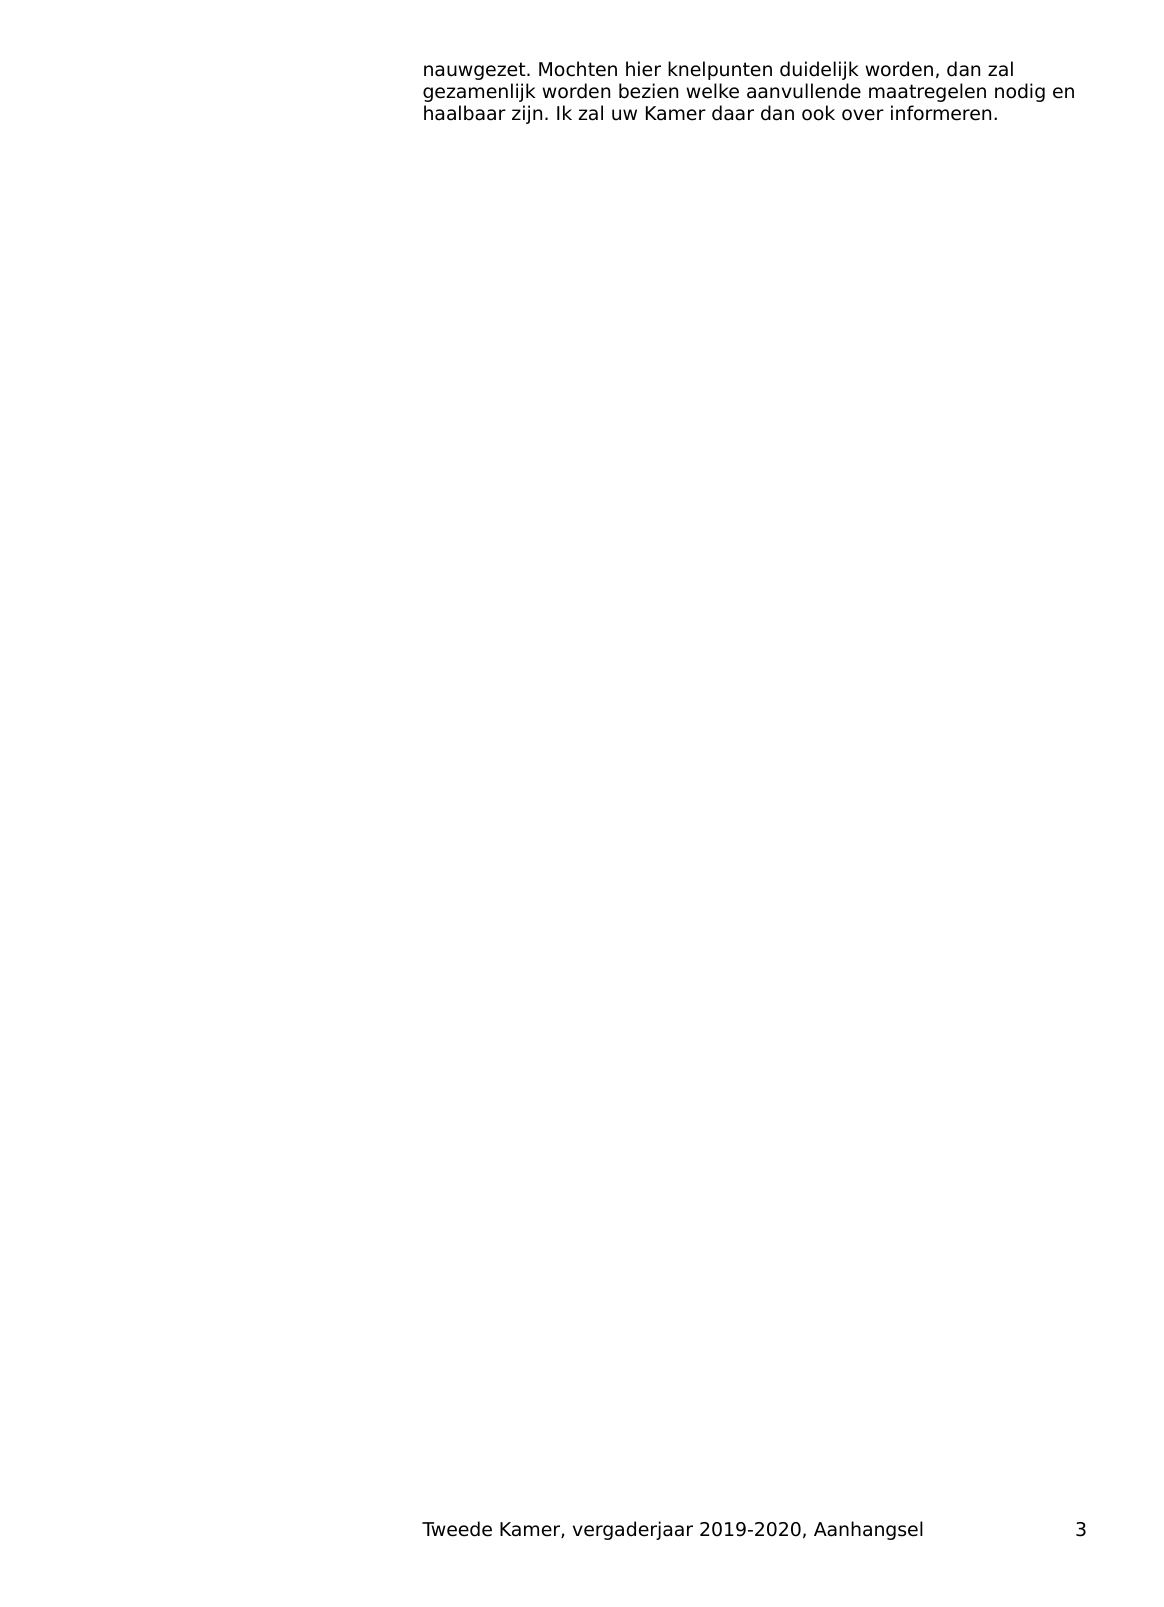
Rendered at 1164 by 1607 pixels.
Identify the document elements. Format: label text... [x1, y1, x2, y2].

text nauwgezet. Mochten hier knelpunten duidelijk worden, dan zal gezamenlijk worden bezien welke aanvullende maatregelen nodig en haalbaar zijn. Ik zal uw Kamer daar dan ook over informeren. [422, 59, 1087, 125]
